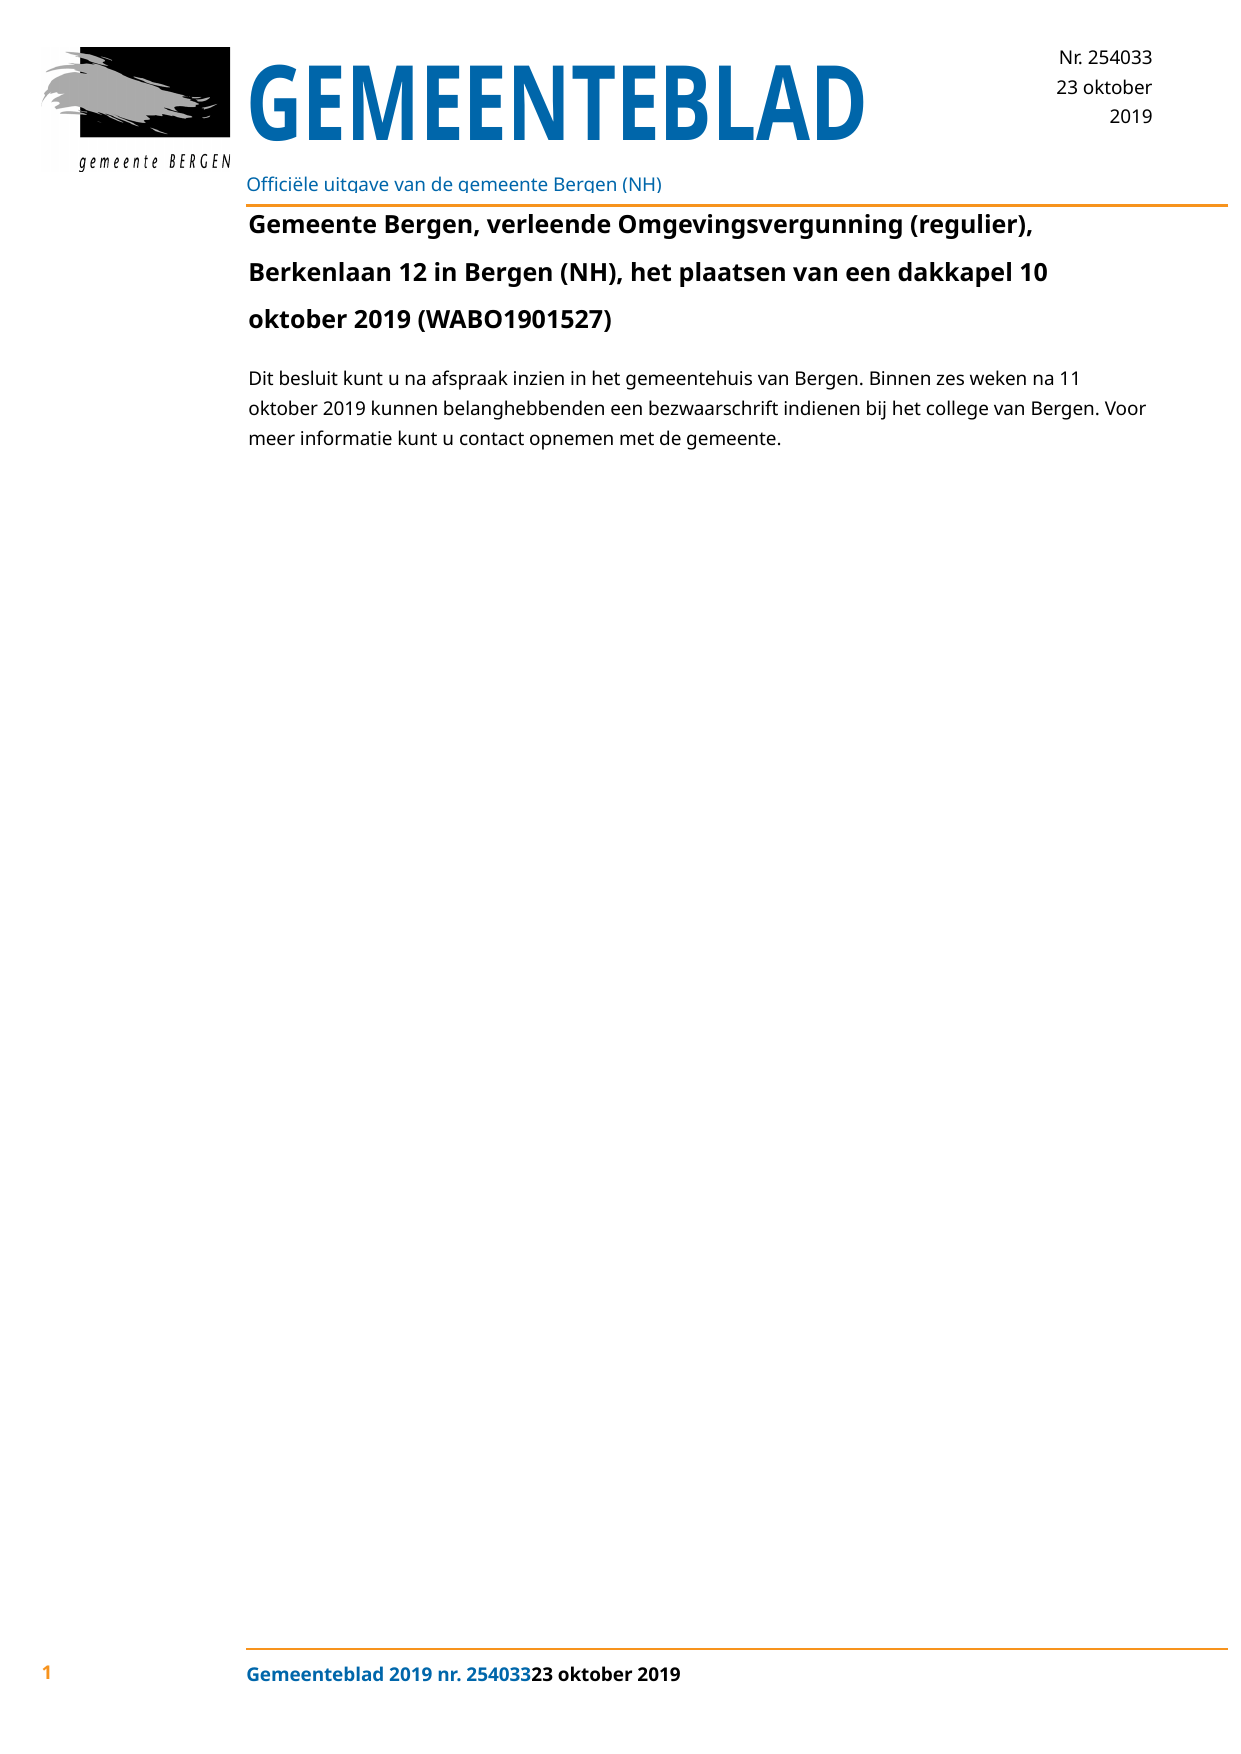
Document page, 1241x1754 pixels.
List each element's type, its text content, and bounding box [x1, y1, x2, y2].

text Dit besluit kunt u na afspraak inzien in het gemeentehuis van Bergen. Binnen zes weken na 11 oktober 2019 kunnen belanghebbenden een bezwaarschrift indienen bij het college van Bergen. Voor meer informatie kunt u contact opnemen met de gemeente. [248, 366, 1152, 450]
text Gemeente Bergen, verleende Omgevingsvergunning (regulier), Berkenlaan 12 in Bergen (NH), het plaatsen van een dakkapel 10 oktober 2019 (WABO1901527) [248, 207, 1152, 336]
picture [41, 47, 231, 172]
